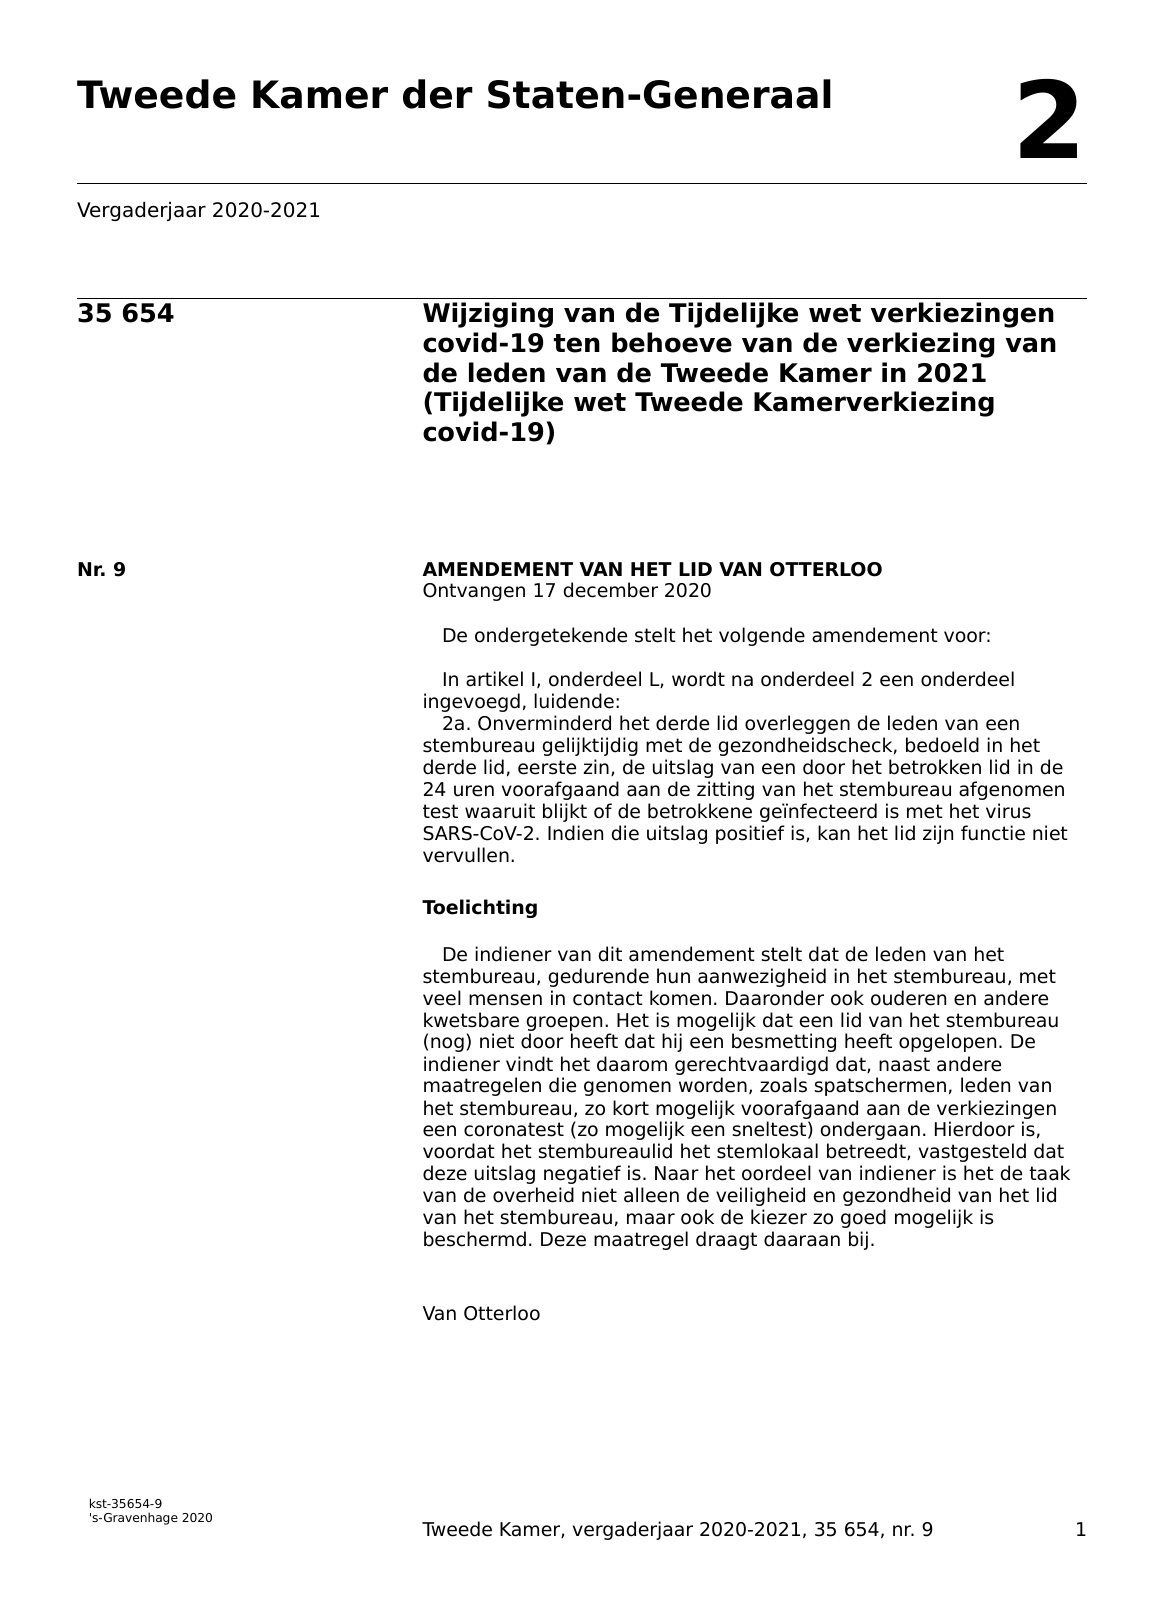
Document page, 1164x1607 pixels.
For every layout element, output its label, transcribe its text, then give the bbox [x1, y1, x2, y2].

text kst-35654-9 [88, 1497, 323, 1511]
text Van Otterloo [422, 1281, 1087, 1325]
subtitle Nr. 9 AMENDEMENT VAN HET LID VAN OTTERLOO [77, 558, 1087, 580]
subtitle Toelichting [422, 897, 1087, 918]
text De indiener van dit amendement stelt dat de leden van het stembureau, gedurende hun aanwezigheid in het stembureau, met veel mensen in contact komen. Daaronder ook ouderen en andere kwetsbare groepen. Het is mogelijk dat een lid van het stembureau (nog) niet door heeft dat hij een besmetting heeft opgelopen. De indiener vindt het daarom gerechtvaardigd dat, naast andere maatregelen die genomen worden, zoals spatschermen, leden van het stembureau, zo kort mogelijk voorafgaand aan de verkiezingen een coronatest (zo mogelijk een sneltest) ondergaan. Hierdoor is, voordat het stembureaulid het stemlokaal betreedt, vastgesteld dat deze uitslag negatief is. Naar het oordeel van indiener is het de taak van de overheid niet alleen de veiligheid en gezondheid van het lid van het stembureau, maar ook de kiezer zo goed mogelijk is beschermd. Deze maatregel draagt daaraan bij. [422, 943, 1087, 1251]
text In artikel I, onderdeel L, wordt na onderdeel 2 een onderdeel ingevoegd, luidende: [422, 669, 1087, 713]
text 2a. Onverminderd het derde lid overleggen de leden van een stembureau gelijktijdig met de gezondheidscheck, bedoeld in het derde lid, eerste zin, de uitslag van een door het betrokken lid in de 24 uren voorafgaand aan de zitting van het stembureau afgenomen test waaruit blijkt of de betrokkene geïnfecteerd is met het virus SARS-CoV-2. Indien die uitslag positief is, kan het lid zijn functie niet vervullen. [422, 713, 1087, 867]
table_cell Vergaderjaar 2020-2021 [77, 184, 1087, 298]
text 's-Gravenhage 2020 [88, 1511, 323, 1525]
table_header 2 [886, 59, 1087, 183]
text De ondergetekende stelt het volgende amendement voor: [422, 624, 1087, 647]
table_header Tweede Kamer der Staten-Generaal [77, 59, 886, 183]
subtitle 35 654 Wijziging van de Tijdelijke wet verkiezingen covid-19 ten behoeve van de verkiezing van de leden van de Tweede Kamer in 2021 (Tijdelijke wet Tweede Kamerverkiezing covid-19) [77, 299, 1087, 447]
text Ontvangen 17 december 2020 [422, 580, 1087, 602]
